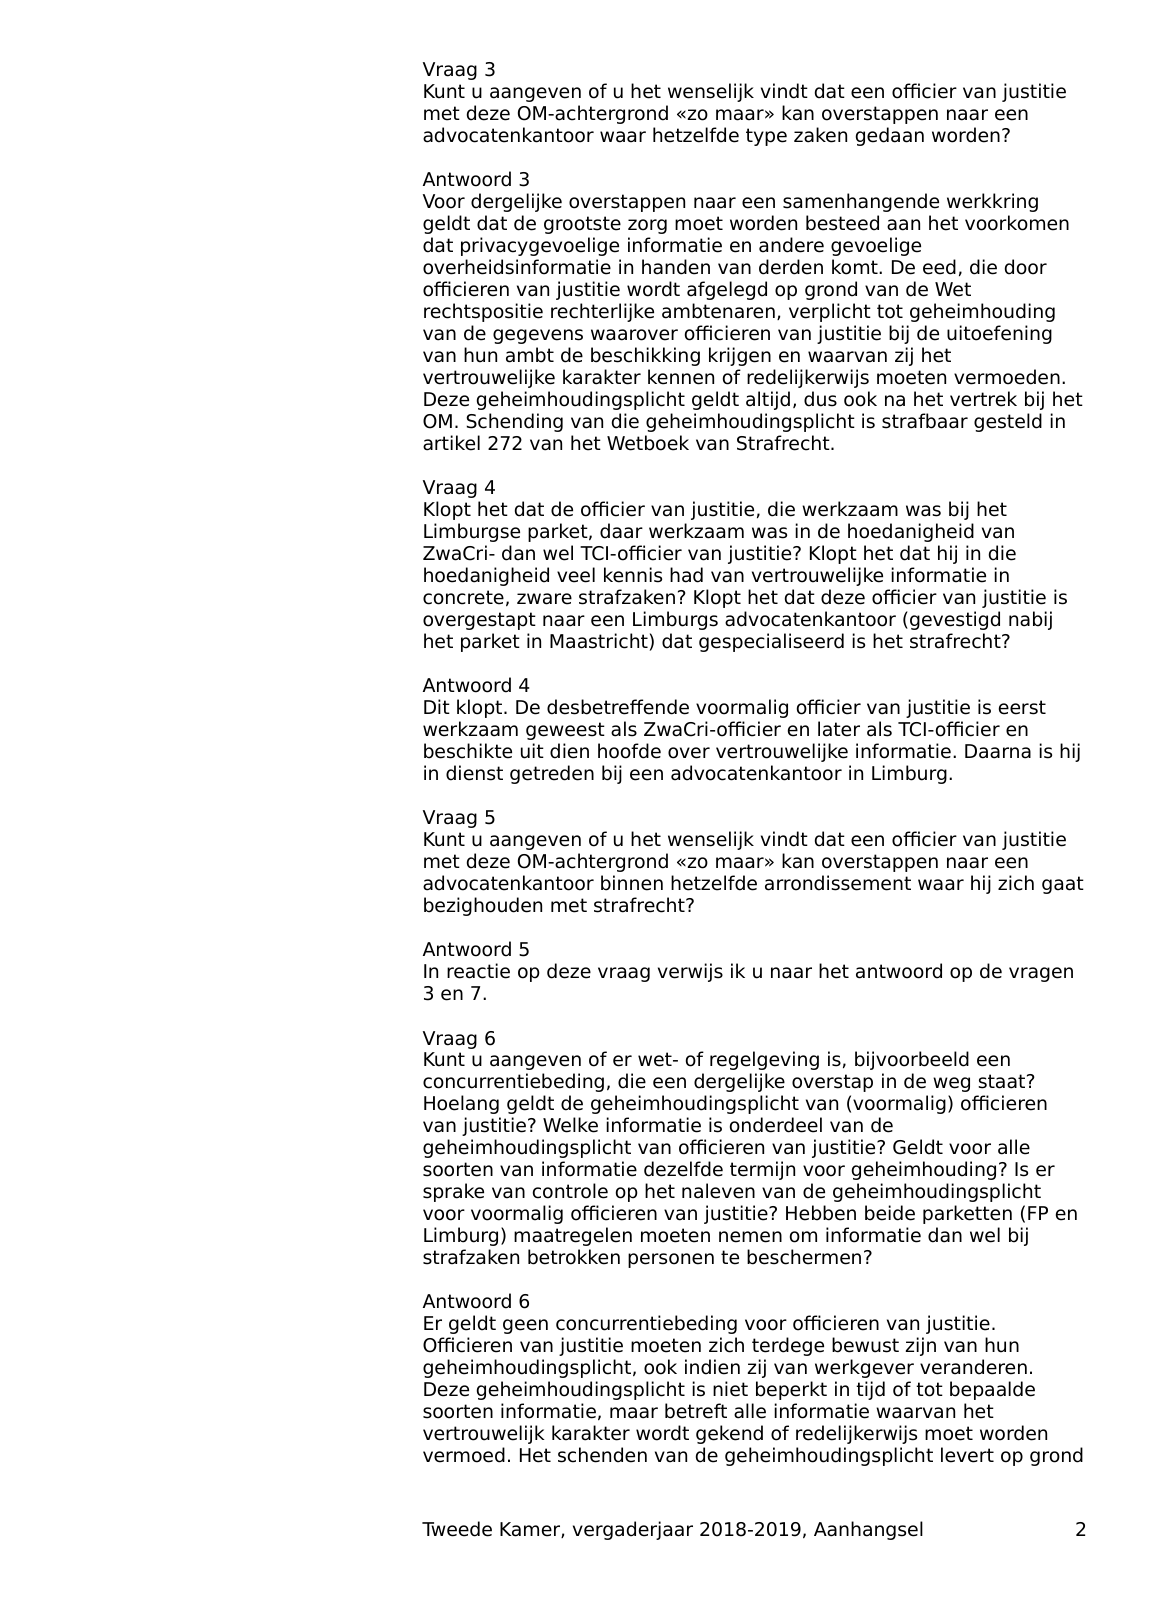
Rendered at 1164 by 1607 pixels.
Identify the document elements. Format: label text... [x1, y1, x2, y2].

text Voor dergelijke overstappen naar een samenhangende werkkring geldt dat de grootste zorg moet worden besteed aan het voorkomen dat privacygevoelige informatie en andere gevoelige overheidsinformatie in handen van derden komt. De eed, die door officieren van justitie wordt afgelegd op grond van de Wet rechtspositie rechterlijke ambtenaren, verplicht tot geheimhouding van de gegevens waarover officieren van justitie bij de uitoefening van hun ambt de beschikking krijgen en waarvan zij het vertrouwelijke karakter kennen of redelijkerwijs moeten vermoeden. Deze geheimhoudingsplicht geldt altijd, dus ook na het vertrek bij het OM. Schending van die geheimhoudingsplicht is strafbaar gesteld in artikel 272 van het Wetboek van Strafrecht. [422, 191, 1087, 455]
text Klopt het dat de officier van justitie, die werkzaam was bij het Limburgse parket, daar werkzaam was in de hoedanigheid van ZwaCri- dan wel TCI-officier van justitie? Klopt het dat hij in die hoedanigheid veel kennis had van vertrouwelijke informatie in concrete, zware strafzaken? Klopt het dat deze officier van justitie is overgestapt naar een Limburgs advocatenkantoor (gevestigd nabij het parket in Maastricht) dat gespecialiseerd is het strafrecht? [422, 499, 1087, 653]
text Antwoord 6 [422, 1291, 1087, 1313]
text Kunt u aangeven of er wet- of regelgeving is, bijvoorbeeld een concurrentiebeding, die een dergelijke overstap in de weg staat? Hoelang geldt de geheimhoudingsplicht van (voormalig) officieren van justitie? Welke informatie is onderdeel van de geheimhoudingsplicht van officieren van justitie? Geldt voor alle soorten van informatie dezelfde termijn voor geheimhouding? Is er sprake van controle op het naleven van de geheimhoudingsplicht voor voormalig officieren van justitie? Hebben beide parketten (FP en Limburg) maatregelen moeten nemen om informatie dan wel bij strafzaken betrokken personen te beschermen? [422, 1049, 1087, 1269]
text Kunt u aangeven of u het wenselijk vindt dat een officier van justitie met deze OM-achtergrond «zo maar» kan overstappen naar een advocatenkantoor binnen hetzelfde arrondissement waar hij zich gaat bezighouden met strafrecht? [422, 829, 1087, 917]
text Vraag 6 [422, 1027, 1087, 1049]
text Antwoord 3 [422, 169, 1087, 191]
text Antwoord 4 [422, 675, 1087, 697]
text Dit klopt. De desbetreffende voormalig officier van justitie is eerst werkzaam geweest als ZwaCri-officier en later als TCI-officier en beschikte uit dien hoofde over vertrouwelijke informatie. Daarna is hij in dienst getreden bij een advocatenkantoor in Limburg. [422, 697, 1087, 785]
text Antwoord 5 [422, 939, 1087, 961]
text Kunt u aangeven of u het wenselijk vindt dat een officier van justitie met deze OM-achtergrond «zo maar» kan overstappen naar een advocatenkantoor waar hetzelfde type zaken gedaan worden? [422, 81, 1087, 147]
text Vraag 4 [422, 477, 1087, 499]
text Er geldt geen concurrentiebeding voor officieren van justitie. Officieren van justitie moeten zich terdege bewust zijn van hun geheimhoudingsplicht, ook indien zij van werkgever veranderen. Deze geheimhoudingsplicht is niet beperkt in tijd of tot bepaalde soorten informatie, maar betreft alle informatie waarvan het vertrouwelijk karakter wordt gekend of redelijkerwijs moet worden vermoed. Het schenden van de geheimhoudingsplicht levert op grond [422, 1313, 1087, 1467]
text Vraag 3 [422, 59, 1087, 81]
text In reactie op deze vraag verwijs ik u naar het antwoord op de vragen 3 en 7. [422, 961, 1087, 1005]
text Vraag 5 [422, 807, 1087, 829]
